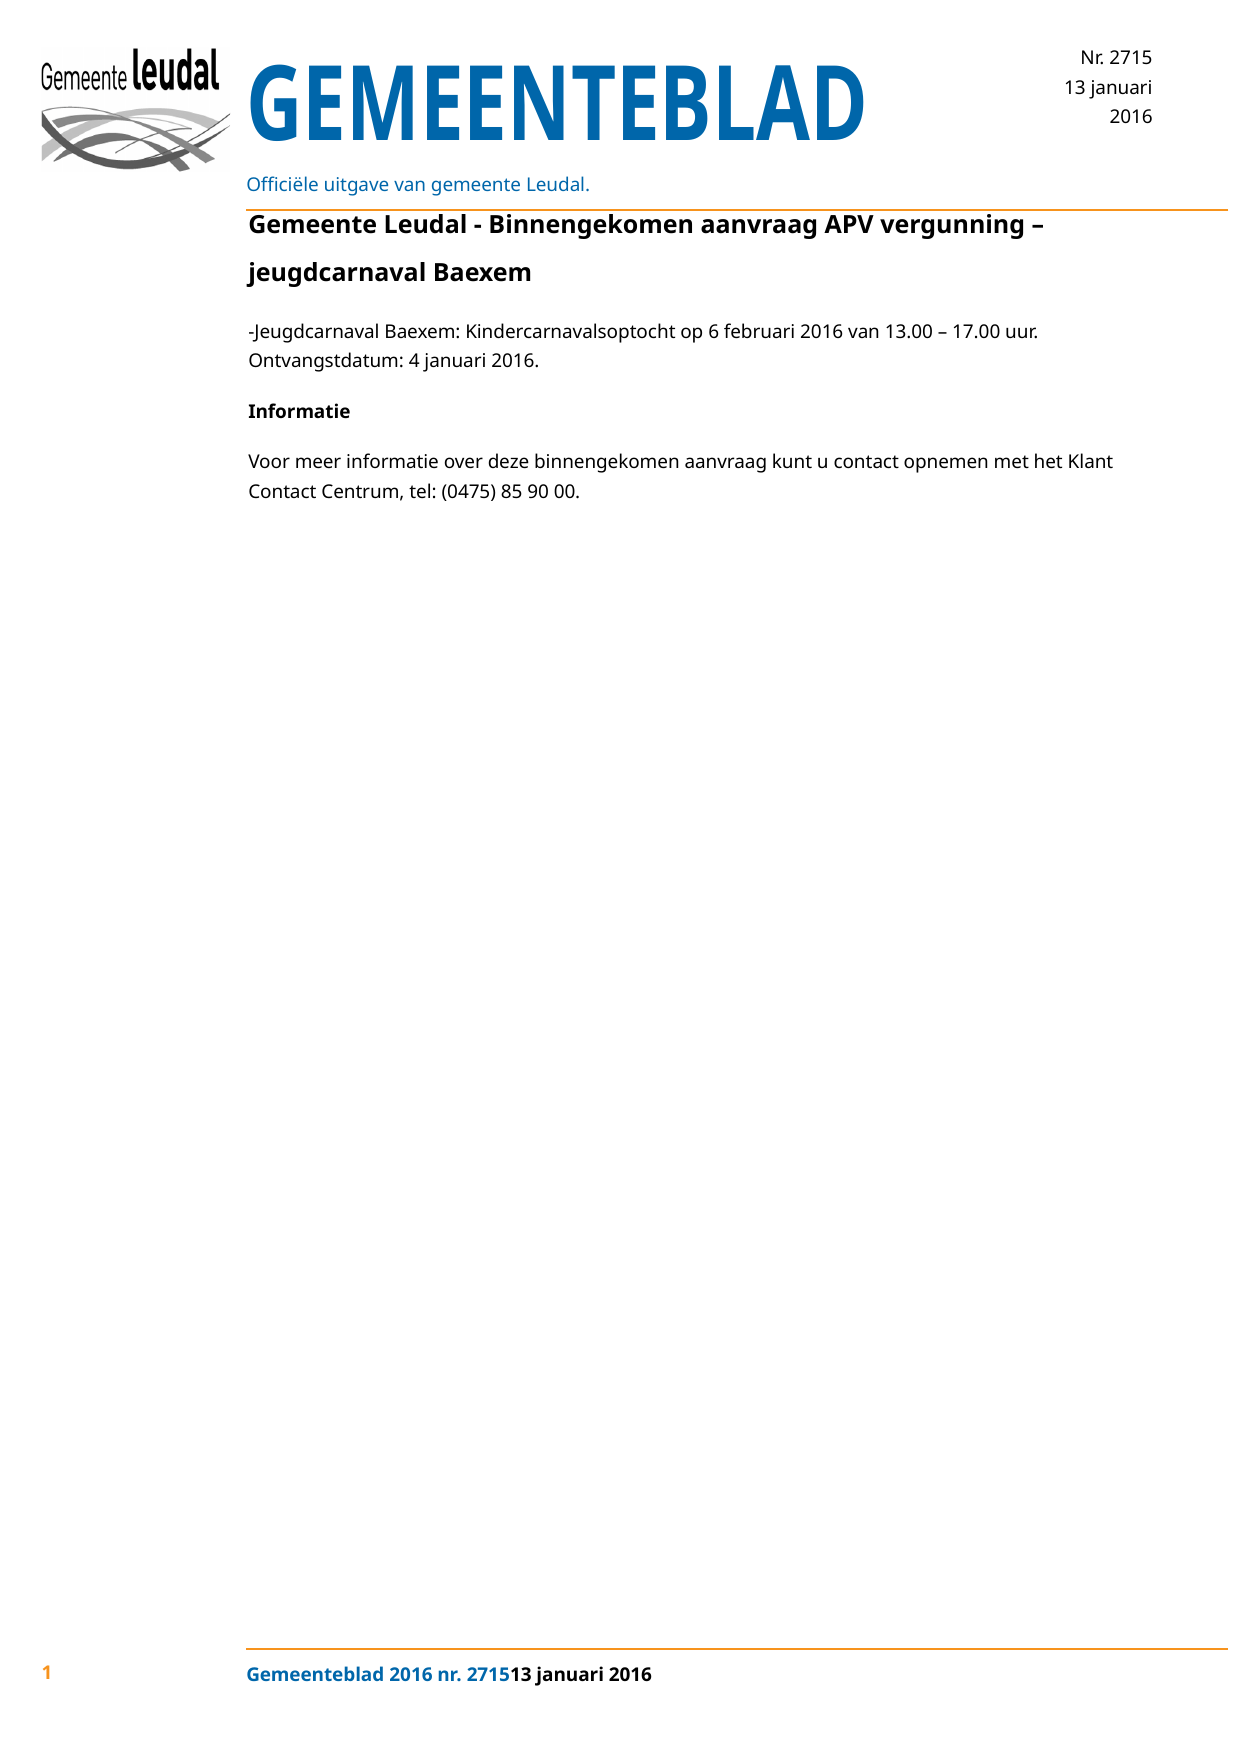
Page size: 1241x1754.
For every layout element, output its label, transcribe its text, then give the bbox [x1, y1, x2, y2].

text Voor meer informatie over deze binnengekomen aanvraag kunt u contact opnemen met het Klant Contact Centrum, tel: (0475) 85 90 00. [248, 448, 1152, 504]
picture [41, 47, 231, 172]
text Informatie [248, 398, 1152, 424]
text -Jeugdcarnaval Baexem: Kindercarnavalsoptocht op 6 februari 2016 van 13.00 – 17.00 uur. Ontvangstdatum: 4 januari 2016. [248, 318, 1152, 373]
text Gemeente Leudal - Binnengekomen aanvraag APV vergunning – jeugdcarnaval Baexem [248, 211, 1152, 288]
